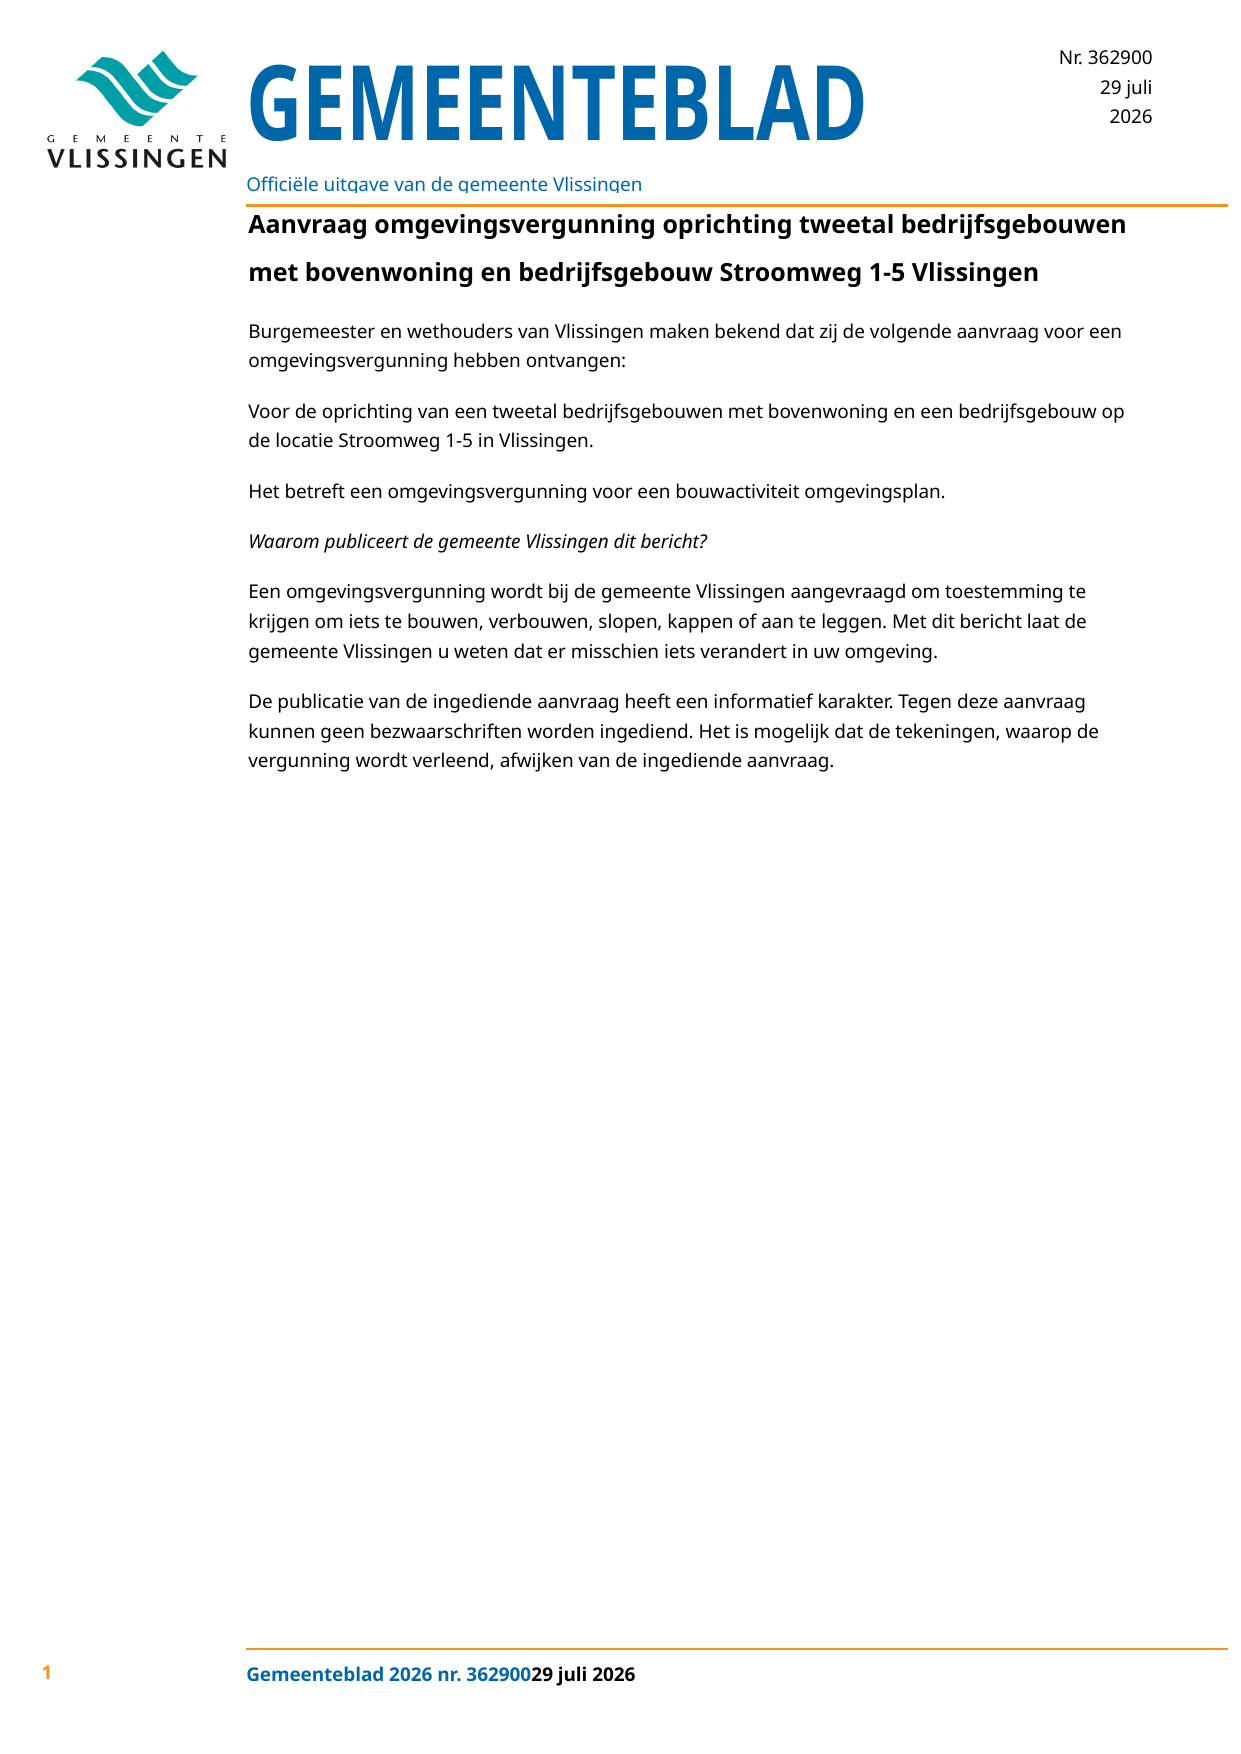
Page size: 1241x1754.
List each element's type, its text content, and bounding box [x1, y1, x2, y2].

text Burgemeester en wethouders van Vlissingen maken bekend dat zij de volgende aanvraag voor een omgevingsvergunning hebben ontvangen: [248, 318, 1152, 373]
text De publicatie van de ingediende aanvraag heeft een informatief karakter. Tegen deze aanvraag kunnen geen bezwaarschriften worden ingediend. Het is mogelijk dat de tekeningen, waarop de vergunning wordt verleend, afwijken van de ingediende aanvraag. [248, 688, 1152, 773]
picture [41, 47, 231, 172]
text Het betreft een omgevingsvergunning voor een bouwactiviteit omgevingsplan. [248, 478, 1152, 504]
text Voor de oprichting van een tweetal bedrijfsgebouwen met bovenwoning en een bedrijfsgebouw op de locatie Stroomweg 1-5 in Vlissingen. [248, 398, 1152, 453]
text Aanvraag omgevingsvergunning oprichting tweetal bedrijfsgebouwen met bovenwoning en bedrijfsgebouw Stroomweg 1-5 Vlissingen [248, 207, 1152, 288]
text Waarom publiceert de gemeente Vlissingen dit bericht? [248, 528, 1152, 554]
text Een omgevingsvergunning wordt bij de gemeente Vlissingen aangevraagd om toestemming te krijgen om iets te bouwen, verbouwen, slopen, kappen of aan te leggen. Met dit bericht laat de gemeente Vlissingen u weten dat er misschien iets verandert in uw omgeving. [248, 579, 1152, 664]
